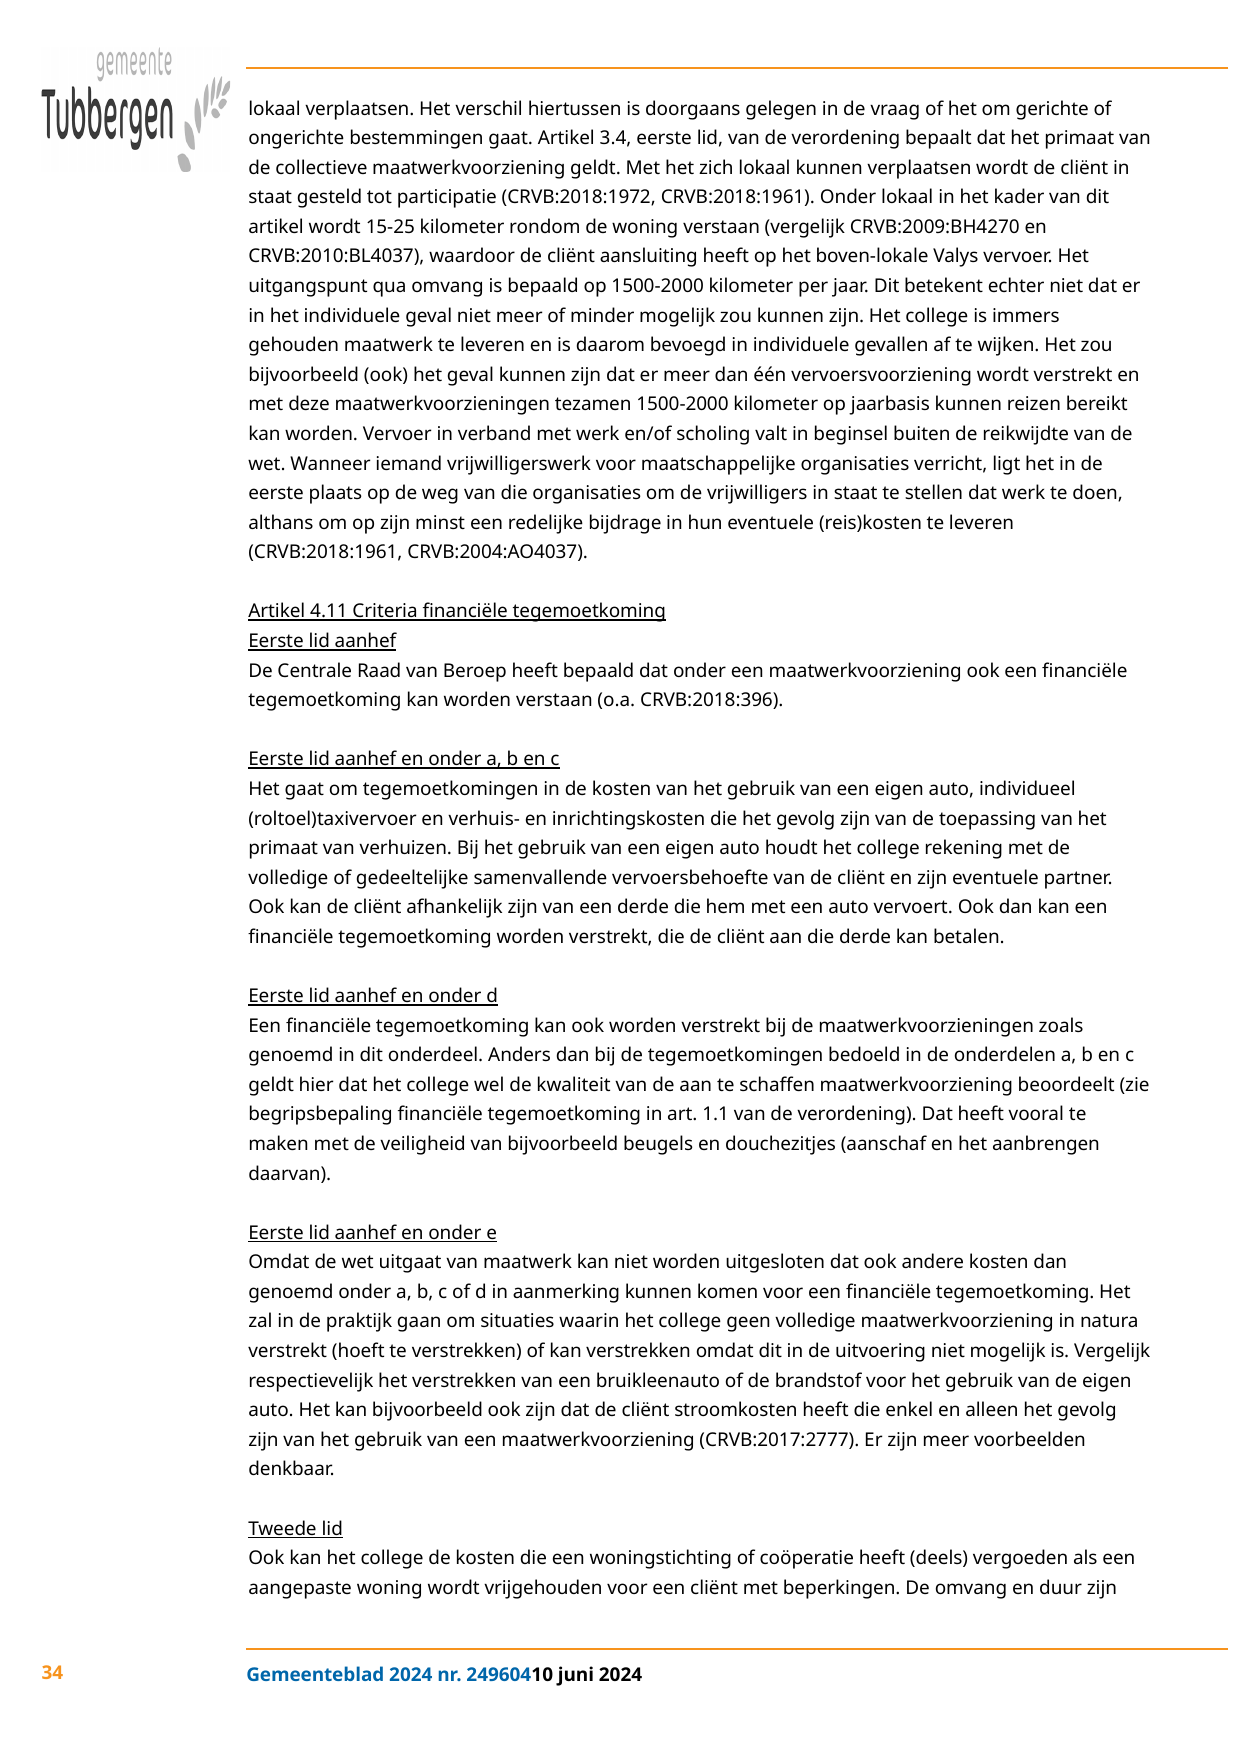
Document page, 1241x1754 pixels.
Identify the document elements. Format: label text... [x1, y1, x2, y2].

text Eerste lid aanhef [248, 627, 1152, 653]
text Eerste lid aanhef en onder a, b en c [248, 746, 1152, 771]
text Het gaat om tegemoetkomingen in de kosten van het gebruik van een eigen auto, individueel (roltoel)taxivervoer en verhuis- en inrichtingskosten die het gevolg zijn van de toepassing van het primaat van verhuizen. Bij het gebruik van een eigen auto houdt het college rekening met de volledige of gedeeltelijke samenvallende vervoersbehoefte van de cliënt en zijn eventuele partner. Ook kan de cliënt afhankelijk zijn van een derde die hem met een auto vervoert. Ook dan kan een financiële tegemoetkoming worden verstrekt, die de cliënt aan die derde kan betalen. [248, 775, 1152, 949]
text Ook kan het college de kosten die een woningstichting of coöperatie heeft (deels) vergoeden als een aangepaste woning wordt vrijgehouden voor een cliënt met beperkingen. De omvang en duur zijn [248, 1544, 1152, 1600]
text De Centrale Raad van Beroep heeft bepaald dat onder een maatwerkvoorziening ook een financiële tegemoetkoming kan worden verstaan (o.a. CRVB:2018:396). [248, 657, 1152, 712]
text Eerste lid aanhef en onder e [248, 1219, 1152, 1245]
text Eerste lid aanhef en onder d [248, 982, 1152, 1008]
picture [41, 47, 231, 172]
text Artikel 4.11 Criteria financiële tegemoetkoming [248, 598, 1152, 623]
text Omdat de wet uitgaat van maatwerk kan niet worden uitgesloten dat ook andere kosten dan genoemd onder a, b, c of d in aanmerking kunnen komen voor een financiële tegemoetkoming. Het zal in de praktijk gaan om situaties waarin het college geen volledige maatwerkvoorziening in natura verstrekt (hoeft te verstrekken) of kan verstrekken omdat dit in de uitvoering niet mogelijk is. Vergelijk respectievelijk het verstrekken van een bruikleenauto of de brandstof voor het gebruik van de eigen auto. Het kan bijvoorbeeld ook zijn dat de cliënt stroomkosten heeft die enkel en alleen het gevolg zijn van het gebruik van een maatwerkvoorziening (CRVB:2017:2777). Er zijn meer voorbeelden denkbaar. [248, 1248, 1152, 1481]
text lokaal verplaatsen. Het verschil hiertussen is doorgaans gelegen in de vraag of het om gerichte of ongerichte bestemmingen gaat. Artikel 3.4, eerste lid, van de verordening bepaalt dat het primaat van de collectieve maatwerkvoorziening geldt. Met het zich lokaal kunnen verplaatsen wordt de cliënt in staat gesteld tot participatie (CRVB:2018:1972, CRVB:2018:1961). Onder lokaal in het kader van dit artikel wordt 15-25 kilometer rondom de woning verstaan (vergelijk CRVB:2009:BH4270 en CRVB:2010:BL4037), waardoor de cliënt aansluiting heeft op het boven-lokale Valys vervoer. Het uitgangspunt qua omvang is bepaald op 1500-2000 kilometer per jaar. Dit betekent echter niet dat er in het individuele geval niet meer of minder mogelijk zou kunnen zijn. Het college is immers gehouden maatwerk te leveren en is daarom bevoegd in individuele gevallen af te wijken. Het zou bijvoorbeeld (ook) het geval kunnen zijn dat er meer dan één vervoersvoorziening wordt verstrekt en met deze maatwerkvoorzieningen tezamen 1500-2000 kilometer op jaarbasis kunnen reizen bereikt kan worden. Vervoer in verband met werk en/of scholing valt in beginsel buiten de reikwijdte van de wet. Wanneer iemand vrijwilligerswerk voor maatschappelijke organisaties verricht, ligt het in de eerste plaats op de weg van die organisaties om de vrijwilligers in staat te stellen dat werk te doen, althans om op zijn minst een redelijke bijdrage in hun eventuele (reis)kosten te leveren (CRVB:2018:1961, CRVB:2004:AO4037). [248, 95, 1152, 564]
text Een financiële tegemoetkoming kan ook worden verstrekt bij de maatwerkvoorzieningen zoals genoemd in dit onderdeel. Anders dan bij de tegemoetkomingen bedoeld in de onderdelen a, b en c geldt hier dat het college wel de kwaliteit van de aan te schaffen maatwerkvoorziening beoordeelt (zie begripsbepaling financiële tegemoetkoming in art. 1.1 van de verordening). Dat heeft vooral te maken met de veiligheid van bijvoorbeeld beugels en douchezitjes (aanschaf en het aanbrengen daarvan). [248, 1012, 1152, 1186]
text Tweede lid [248, 1515, 1152, 1541]
